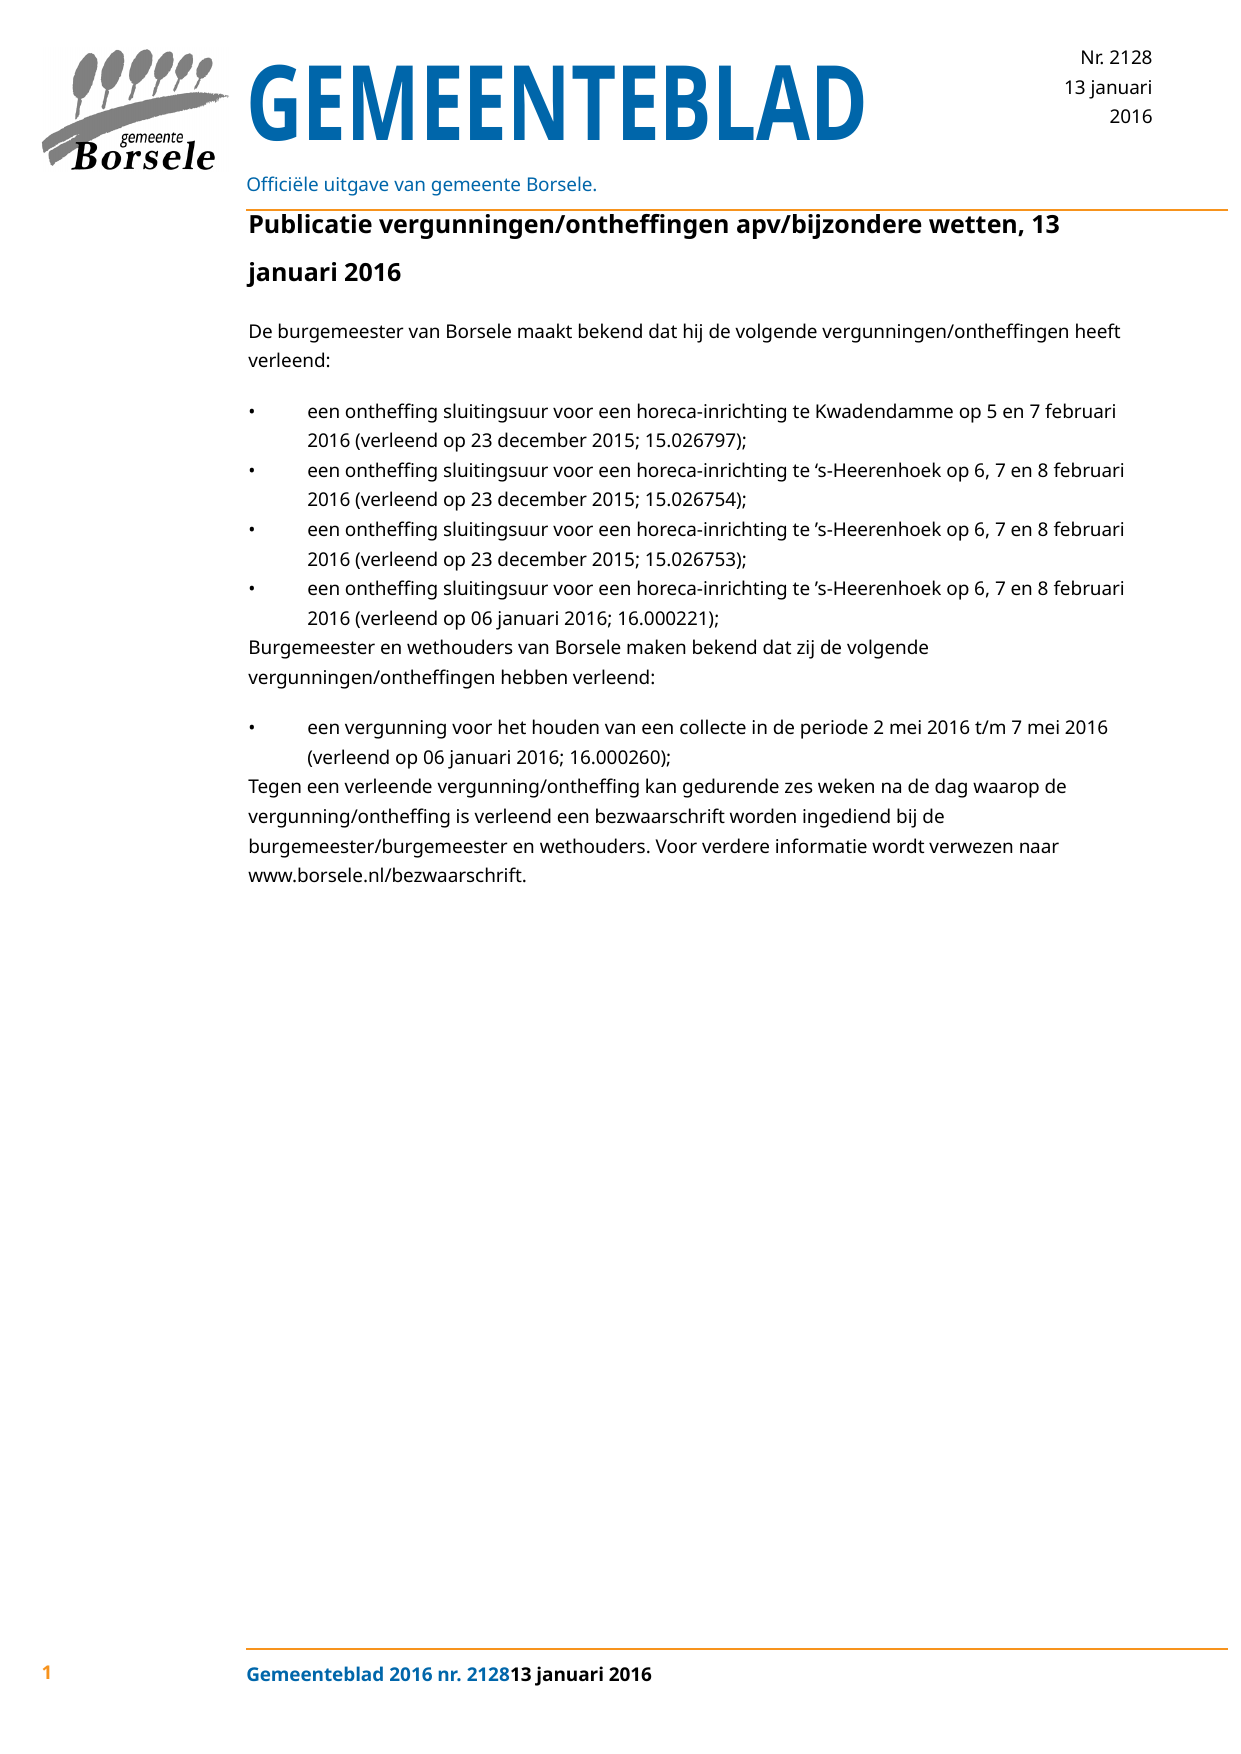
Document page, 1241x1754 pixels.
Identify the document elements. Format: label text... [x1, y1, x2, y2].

list een ontheffing sluitingsuur voor een horeca-inrichting te ‘s-Heerenhoek op 6, 7 en 8 februari 2016 (verleend op 23 december 2015; 15.026754); [248, 457, 1152, 512]
text De burgemeester van Borsele maakt bekend dat hij de volgende vergunningen/ontheffingen heeft verleend: [248, 318, 1152, 373]
list een ontheffing sluitingsuur voor een horeca-inrichting te ’s-Heerenhoek op 6, 7 en 8 februari 2016 (verleend op 23 december 2015; 15.026753); [248, 516, 1152, 572]
text Burgemeester en wethouders van Borsele maken bekend dat zij de volgende vergunningen/ontheffingen hebben verleend: [248, 634, 1152, 690]
list een ontheffing sluitingsuur voor een horeca-inrichting te ’s-Heerenhoek op 6, 7 en 8 februari 2016 (verleend op 06 januari 2016; 16.000221); [248, 575, 1152, 631]
picture [41, 47, 231, 172]
list een vergunning voor het houden van een collecte in de periode 2 mei 2016 t/m 7 mei 2016 (verleend op 06 januari 2016; 16.000260); [248, 714, 1152, 770]
text Publicatie vergunningen/ontheffingen apv/bijzondere wetten, 13 januari 2016 [248, 211, 1152, 288]
text Tegen een verleende vergunning/ontheffing kan gedurende zes weken na de dag waarop de vergunning/ontheffing is verleend een bezwaarschrift worden ingediend bij de burgemeester/burgemeester en wethouders. Voor verdere informatie wordt verwezen naar www.borsele.nl/bezwaarschrift. [248, 774, 1152, 888]
list een ontheffing sluitingsuur voor een horeca-inrichting te Kwadendamme op 5 en 7 februari 2016 (verleend op 23 december 2015; 15.026797); [248, 398, 1152, 453]
